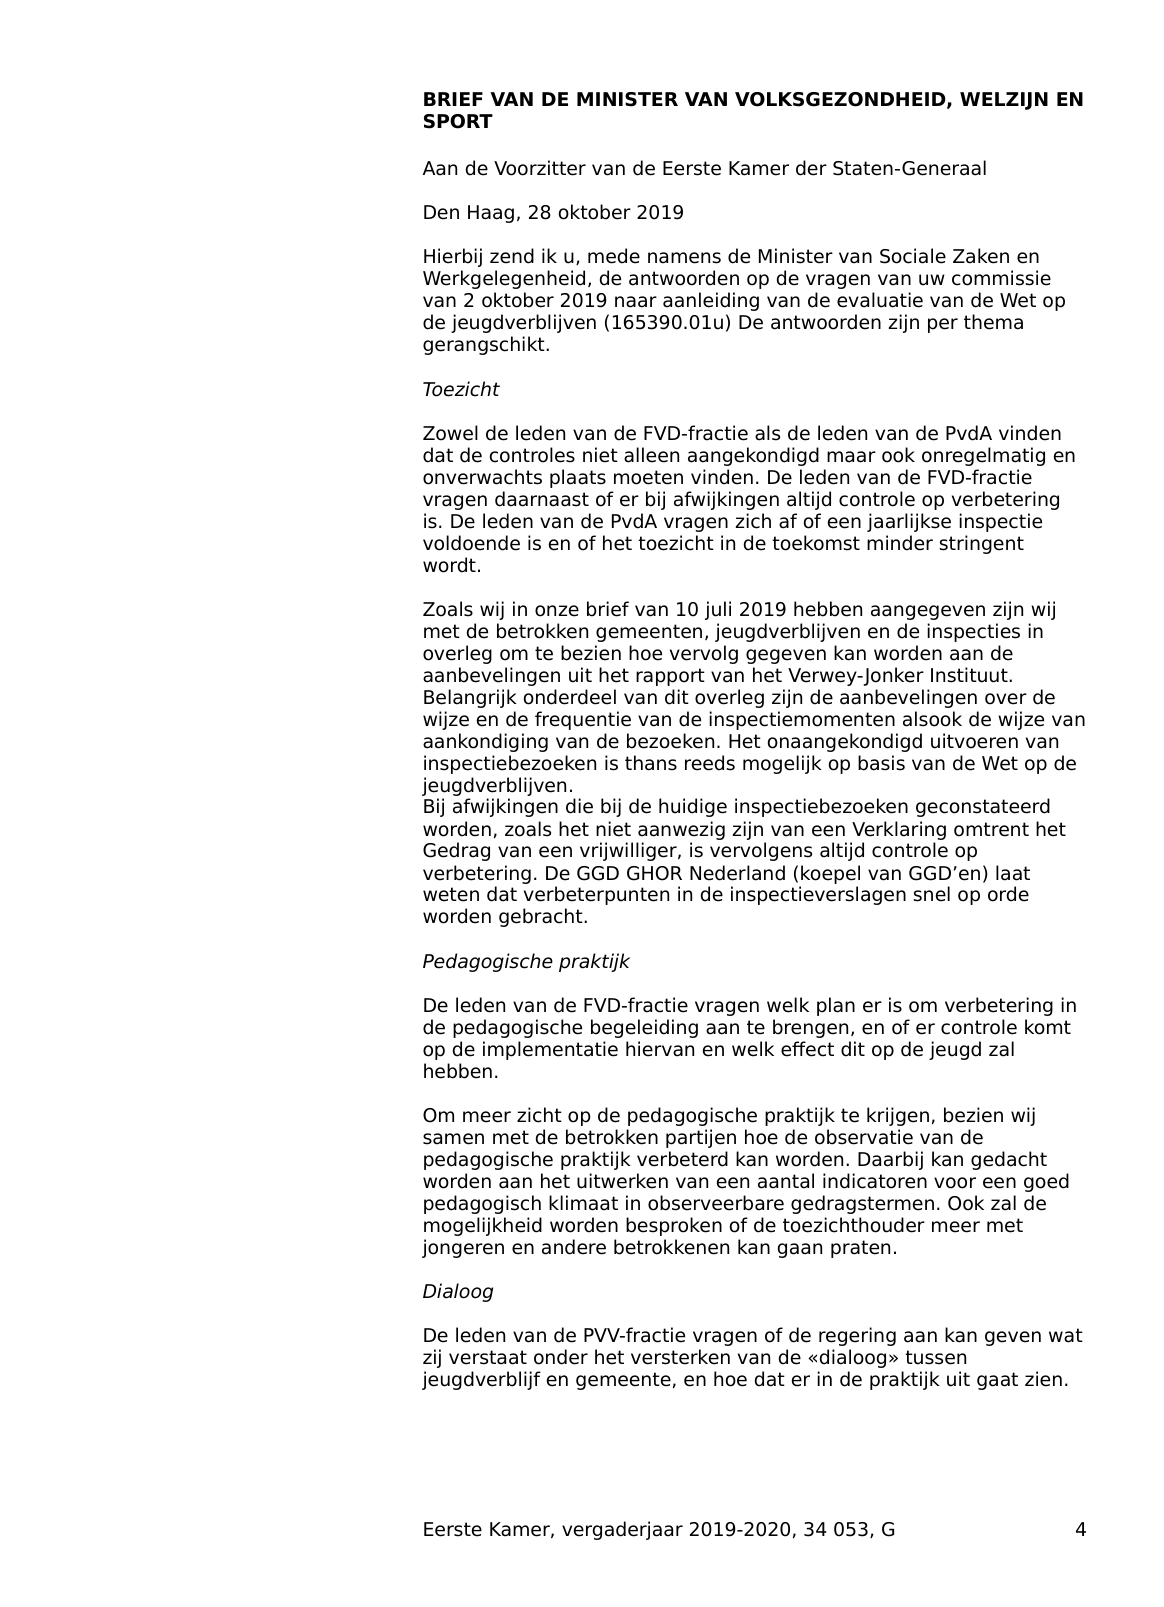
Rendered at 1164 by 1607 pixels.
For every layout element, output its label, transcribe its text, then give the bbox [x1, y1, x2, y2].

subtitle BRIEF VAN DE MINISTER VAN VOLKSGEZONDHEID, WELZIJN EN SPORT [422, 89, 1087, 133]
text Om meer zicht op de pedagogische praktijk te krijgen, bezien wij samen met de betrokken partijen hoe de observatie van de pedagogische praktijk verbeterd kan worden. Daarbij kan gedacht worden aan het uitwerken van een aantal indicatoren voor een goed pedagogisch klimaat in observeerbare gedragstermen. Ook zal de mogelijkheid worden besproken of de toezichthouder meer met jongeren en andere betrokkenen kan gaan praten. [422, 1105, 1087, 1259]
subtitle Pedagogische praktijk [422, 951, 1087, 972]
text Den Haag, 28 oktober 2019 [422, 202, 1087, 224]
text Bij afwijkingen die bij de huidige inspectiebezoeken geconstateerd worden, zoals het niet aanwezig zijn van een Verklaring omtrent het Gedrag van een vrijwilliger, is vervolgens altijd controle op verbetering. De GGD GHOR Nederland (koepel van GGD’en) laat weten dat verbeterpunten in de inspectieverslagen snel op orde worden gebracht. [422, 796, 1087, 928]
subtitle Toezicht [422, 378, 1087, 400]
text Zowel de leden van de FVD-fractie als de leden van de PvdA vinden dat de controles niet alleen aangekondigd maar ook onregelmatig en onverwachts plaats moeten vinden. De leden van de FVD-fractie vragen daarnaast of er bij afwijkingen altijd controle op verbetering is. De leden van de PvdA vragen zich af of een jaarlijkse inspectie voldoende is en of het toezicht in de toekomst minder stringent wordt. [422, 423, 1087, 576]
text Zoals wij in onze brief van 10 juli 2019 hebben aangegeven zijn wij met de betrokken gemeenten, jeugdverblijven en de inspecties in overleg om te bezien hoe vervolg gegeven kan worden aan de aanbevelingen uit het rapport van het Verwey-Jonker Instituut. Belangrijk onderdeel van dit overleg zijn de aanbevelingen over de wijze en de frequentie van de inspectiemomenten alsook de wijze van aankondiging van de bezoeken. Het onaangekondigd uitvoeren van inspectiebezoeken is thans reeds mogelijk op basis van de Wet op de jeugdverblijven. [422, 599, 1087, 796]
text De leden van de FVD-fractie vragen welk plan er is om verbetering in de pedagogische begeleiding aan te brengen, en of er controle komt op de implementatie hiervan en welk effect dit op de jeugd zal hebben. [422, 995, 1087, 1083]
subtitle Dialoog [422, 1281, 1087, 1303]
text De leden van de PVV-fractie vragen of de regering aan kan geven wat zij verstaat onder het versterken van de «dialoog» tussen jeugdverblijf en gemeente, en hoe dat er in de praktijk uit gaat zien. [422, 1325, 1087, 1391]
text Aan de Voorzitter van de Eerste Kamer der Staten-Generaal [422, 158, 1087, 180]
text Hierbij zend ik u, mede namens de Minister van Sociale Zaken en Werkgelegenheid, de antwoorden op de vragen van uw commissie van 2 oktober 2019 naar aanleiding van de evaluatie van de Wet op de jeugdverblijven (165390.01u) De antwoorden zijn per thema gerangschikt. [422, 246, 1087, 356]
